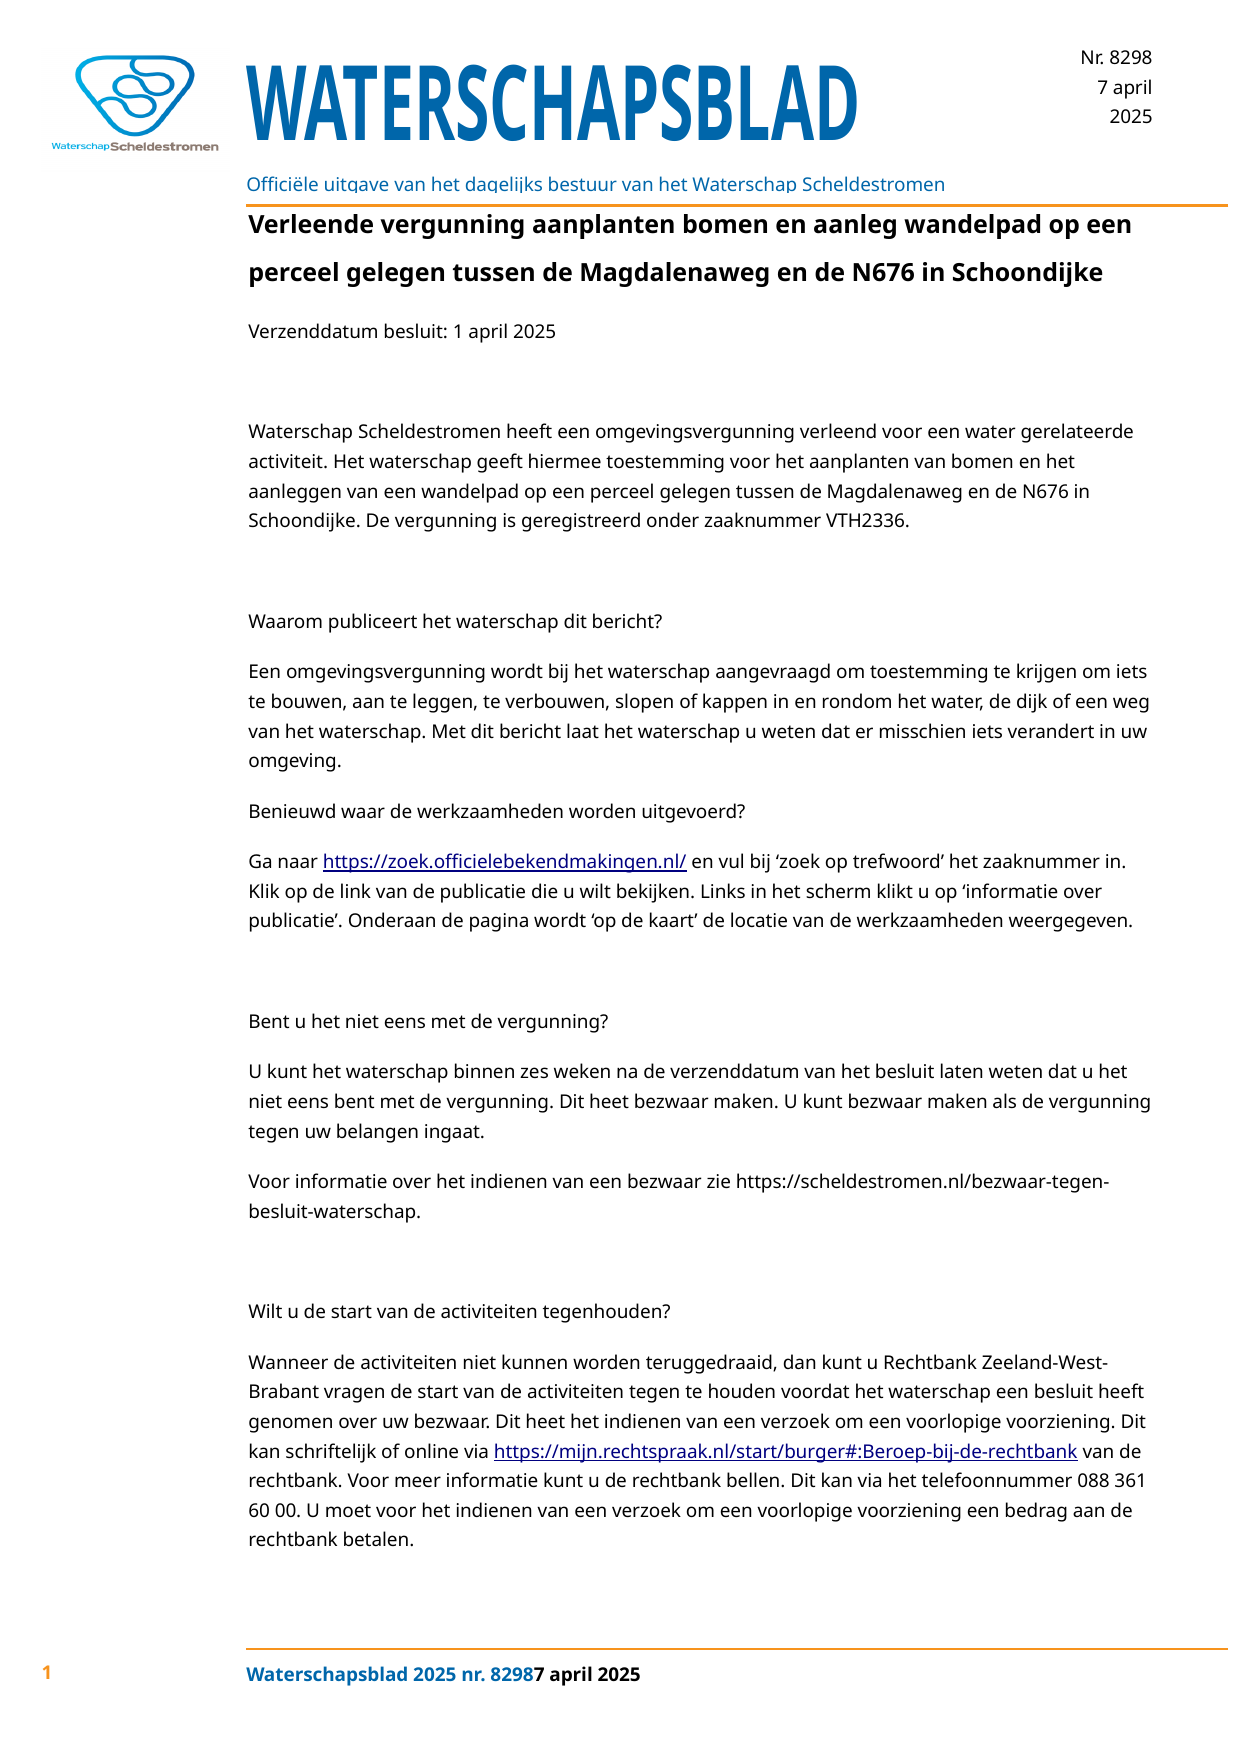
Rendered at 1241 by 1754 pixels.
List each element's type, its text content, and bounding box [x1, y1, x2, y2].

text Voor informatie over het indienen van een bezwaar zie https://scheldestromen.nl/bezwaar-tegen-besluit-waterschap. [248, 1168, 1152, 1224]
text Ga naar https://zoek.officielebekendmakingen.nl/ en vul bij ‘zoek op trefwoord’ het zaaknummer in. Klik op de link van de publicatie die u wilt bekijken. Links in het scherm klikt u op ‘informatie over publicatie’. Onderaan de pagina wordt ‘op de kaart’ de locatie van de werkzaamheden weergegeven. [248, 848, 1152, 933]
text Bent u het niet eens met de vergunning? [248, 1008, 1152, 1034]
text Waarom publiceert het waterschap dit bericht? [248, 608, 1152, 634]
text Wilt u de start van de activiteiten tegenhouden? [248, 1299, 1152, 1324]
text Waterschap Scheldestromen heeft een omgevingsvergunning verleend voor een water gerelateerde activiteit. Het waterschap geeft hiermee toestemming voor het aanplanten van bomen en het aanleggen van een wandelpad op een perceel gelegen tussen de Magdalenaweg en de N676 in Schoondijke. De vergunning is geregistreerd onder zaaknummer VTH2336. [248, 419, 1152, 533]
text Wanneer de activiteiten niet kunnen worden teruggedraaid, dan kunt u Rechtbank Zeeland-West-Brabant vragen de start van de activiteiten tegen te houden voordat het waterschap een besluit heeft genomen over uw bezwaar. Dit heet het indienen van een verzoek om een voorlopige voorziening. Dit kan schriftelijk of online via https://mijn.rechtspraak.nl/start/burger#:Beroep-bij-de-rechtbank van de rechtbank. Voor meer informatie kunt u de rechtbank bellen. Dit kan via het telefoonnummer 088 361 60 00. U moet voor het indienen van een verzoek om een voorlopige voorziening een bedrag aan de rechtbank betalen. [248, 1349, 1152, 1552]
text Verzenddatum besluit: 1 april 2025 [248, 318, 1152, 344]
text Verleende vergunning aanplanten bomen en aanleg wandelpad op een perceel gelegen tussen de Magdalenaweg en de N676 in Schoondijke [248, 207, 1152, 288]
text Benieuwd waar de werkzaamheden worden uitgevoerd? [248, 798, 1152, 824]
picture [41, 47, 231, 172]
text Een omgevingsvergunning wordt bij het waterschap aangevraagd om toestemming te krijgen om iets te bouwen, aan te leggen, te verbouwen, slopen of kappen in en rondom het water, de dijk of een weg van het waterschap. Met dit bericht laat het waterschap u weten dat er misschien iets verandert in uw omgeving. [248, 659, 1152, 773]
text U kunt het waterschap binnen zes weken na de verzenddatum van het besluit laten weten dat u het niet eens bent met de vergunning. Dit heet bezwaar maken. U kunt bezwaar maken als de vergunning tegen uw belangen ingaat. [248, 1059, 1152, 1144]
